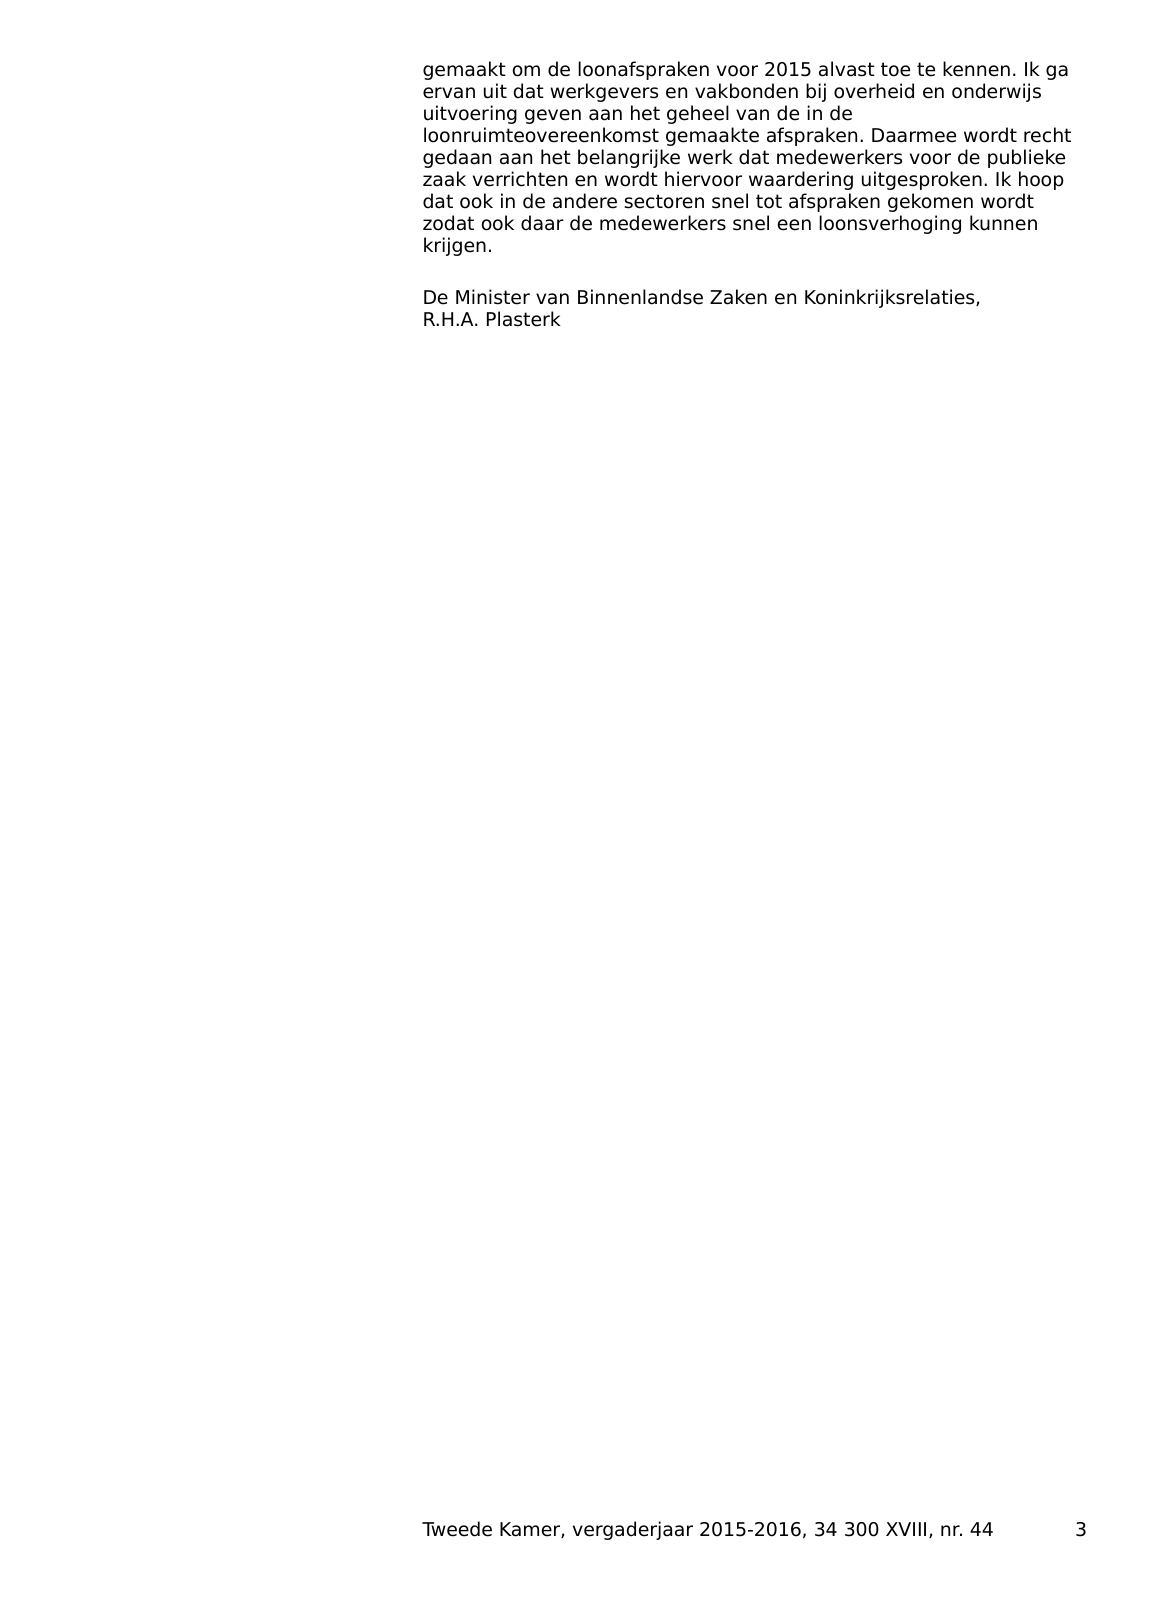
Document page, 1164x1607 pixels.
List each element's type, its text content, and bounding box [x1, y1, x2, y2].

text gemaakt om de loonafspraken voor 2015 alvast toe te kennen. Ik ga ervan uit dat werkgevers en vakbonden bij overheid en onderwijs uitvoering geven aan het geheel van de in de loonruimteovereenkomst gemaakte afspraken. Daarmee wordt recht gedaan aan het belangrijke werk dat medewerkers voor de publieke zaak verrichten en wordt hiervoor waardering uitgesproken. Ik hoop dat ook in de andere sectoren snel tot afspraken gekomen wordt zodat ook daar de medewerkers snel een loonsverhoging kunnen krijgen. [422, 59, 1087, 257]
text De Minister van Binnenlandse Zaken en Koninkrijksrelaties, R.H.A. Plasterk [422, 287, 1087, 331]
